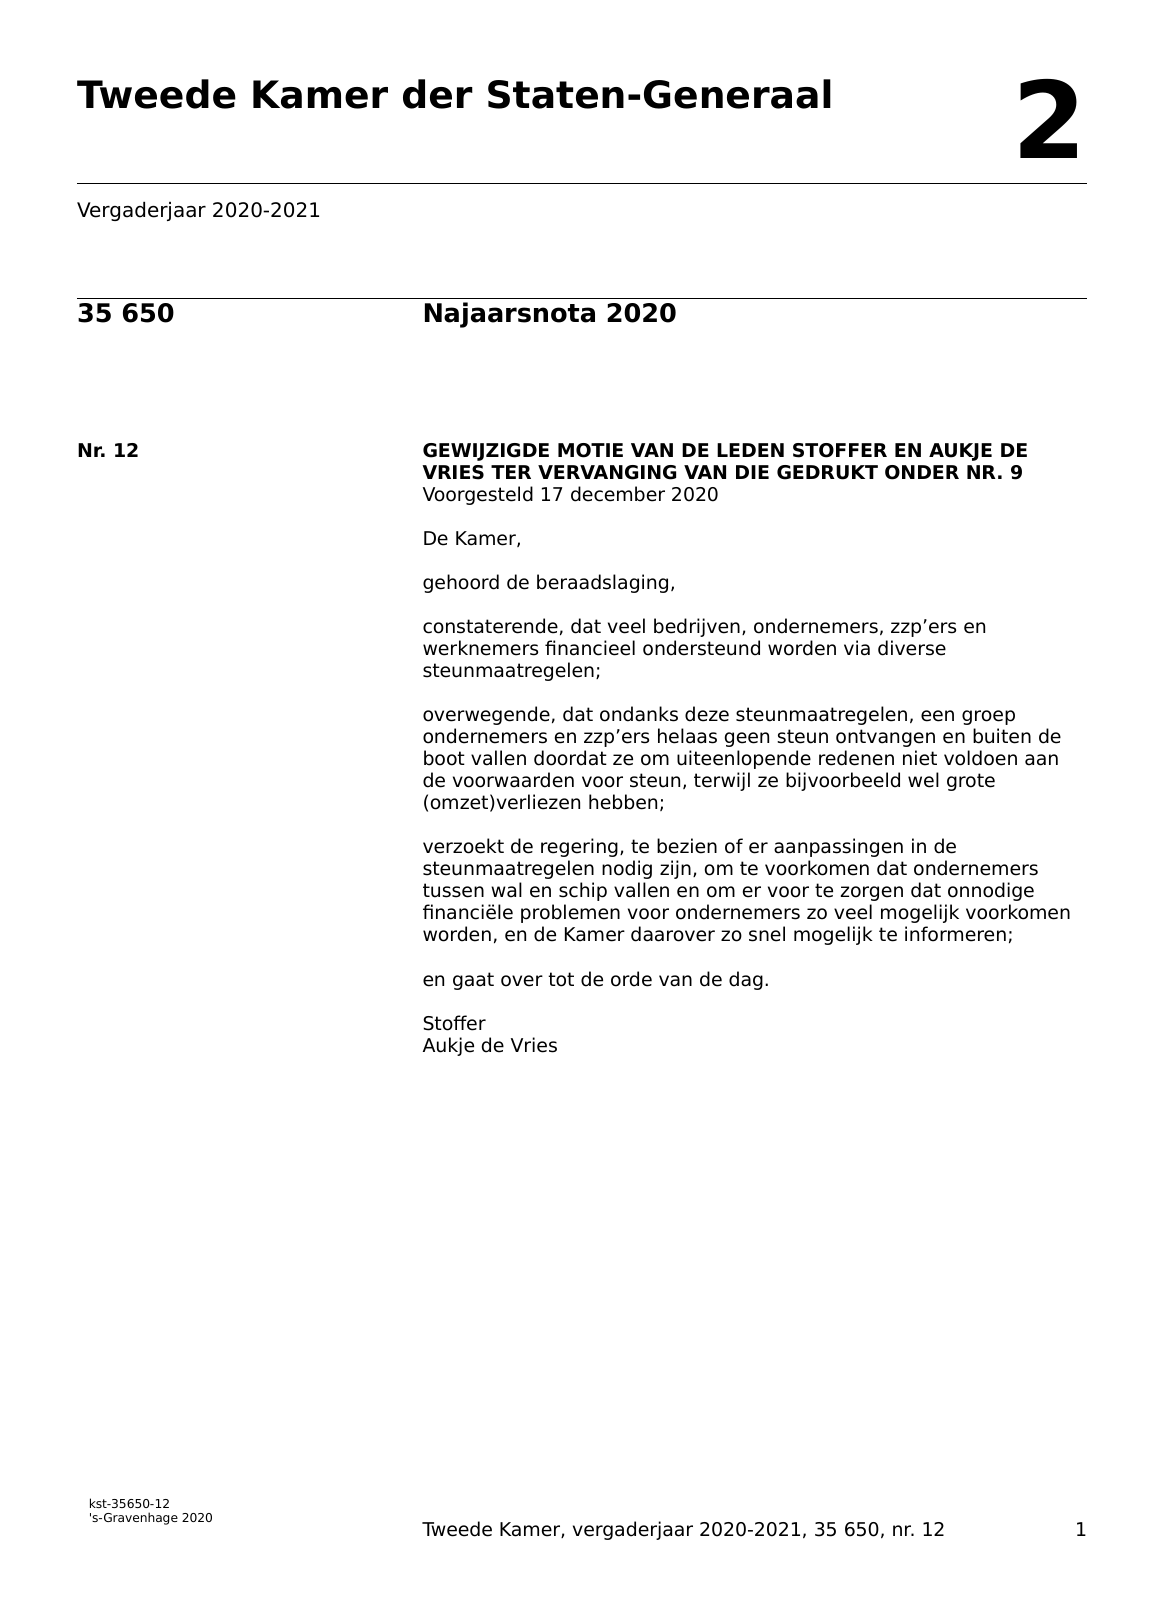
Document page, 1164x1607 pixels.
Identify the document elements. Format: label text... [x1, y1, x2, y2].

text gehoord de beraadslaging, [422, 572, 1087, 594]
text kst-35650-12 [88, 1497, 323, 1511]
table_header 2 [886, 59, 1087, 183]
text 's-Gravenhage 2020 [88, 1511, 323, 1525]
text Aukje de Vries [422, 1034, 1087, 1057]
text Voorgesteld 17 december 2020 [422, 484, 1087, 506]
subtitle 35 650 Najaarsnota 2020 [77, 299, 1087, 329]
table_cell Vergaderjaar 2020-2021 [77, 184, 1087, 298]
table_header Tweede Kamer der Staten-Generaal [77, 59, 886, 183]
text en gaat over tot de orde van de dag. [422, 968, 1087, 990]
text De Kamer, [422, 528, 1087, 550]
text verzoekt de regering, te bezien of er aanpassingen in de steunmaatregelen nodig zijn, om te voorkomen dat ondernemers tussen wal en schip vallen en om er voor te zorgen dat onnodige financiële problemen voor ondernemers zo veel mogelijk voorkomen worden, en de Kamer daarover zo snel mogelijk te informeren; [422, 836, 1087, 946]
text constaterende, dat veel bedrijven, ondernemers, zzp’ers en werknemers financieel ondersteund worden via diverse steunmaatregelen; [422, 616, 1087, 682]
text Stoffer [422, 1013, 1087, 1034]
text overwegende, dat ondanks deze steunmaatregelen, een groep ondernemers en zzp’ers helaas geen steun ontvangen en buiten de boot vallen doordat ze om uiteenlopende redenen niet voldoen aan de voorwaarden voor steun, terwijl ze bijvoorbeeld wel grote (omzet)verliezen hebben; [422, 704, 1087, 814]
subtitle Nr. 12 GEWIJZIGDE MOTIE VAN DE LEDEN STOFFER EN AUKJE DE VRIES TER VERVANGING VAN DIE GEDRUKT ONDER NR. 9 [77, 440, 1087, 484]
